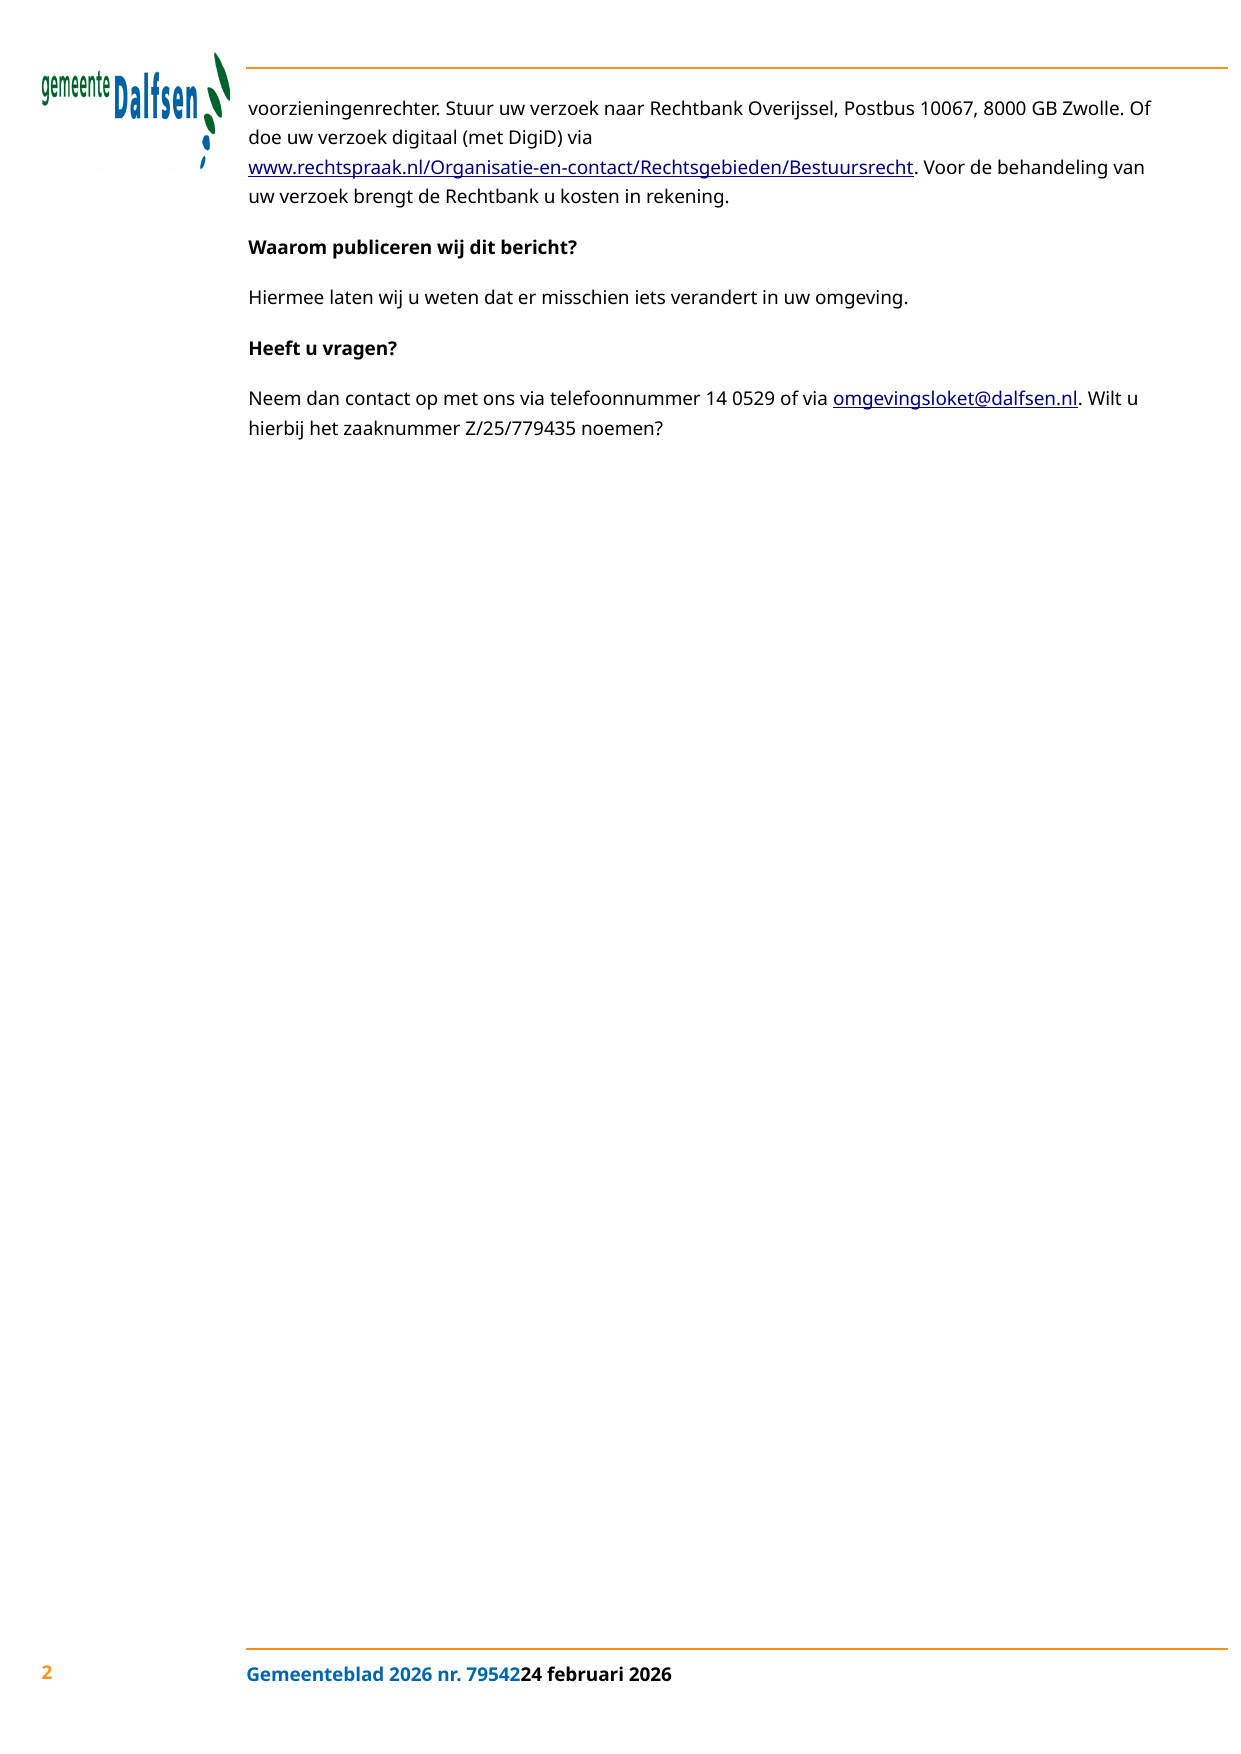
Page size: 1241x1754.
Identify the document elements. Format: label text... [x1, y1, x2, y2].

text voorzieningenrechter. Stuur uw verzoek naar Rechtbank Overijssel, Postbus 10067, 8000 GB Zwolle. Of doe uw verzoek digitaal (met DigiD) via www.rechtspraak.nl/Organisatie-en-contact/Rechtsgebieden/Bestuursrecht. Voor de behandeling van uw verzoek brengt de Rechtbank u kosten in rekening. [248, 95, 1152, 209]
text Waarom publiceren wij dit bericht? [248, 234, 1152, 260]
text Hiermee laten wij u weten dat er misschien iets verandert in uw omgeving. [248, 284, 1152, 310]
text Heeft u vragen? [248, 335, 1152, 361]
picture [41, 47, 231, 172]
text Neem dan contact op met ons via telefoonnummer 14 0529 of via omgevingsloket@dalfsen.nl. Wilt u hierbij het zaaknummer Z/25/779435 noemen? [248, 385, 1152, 441]
